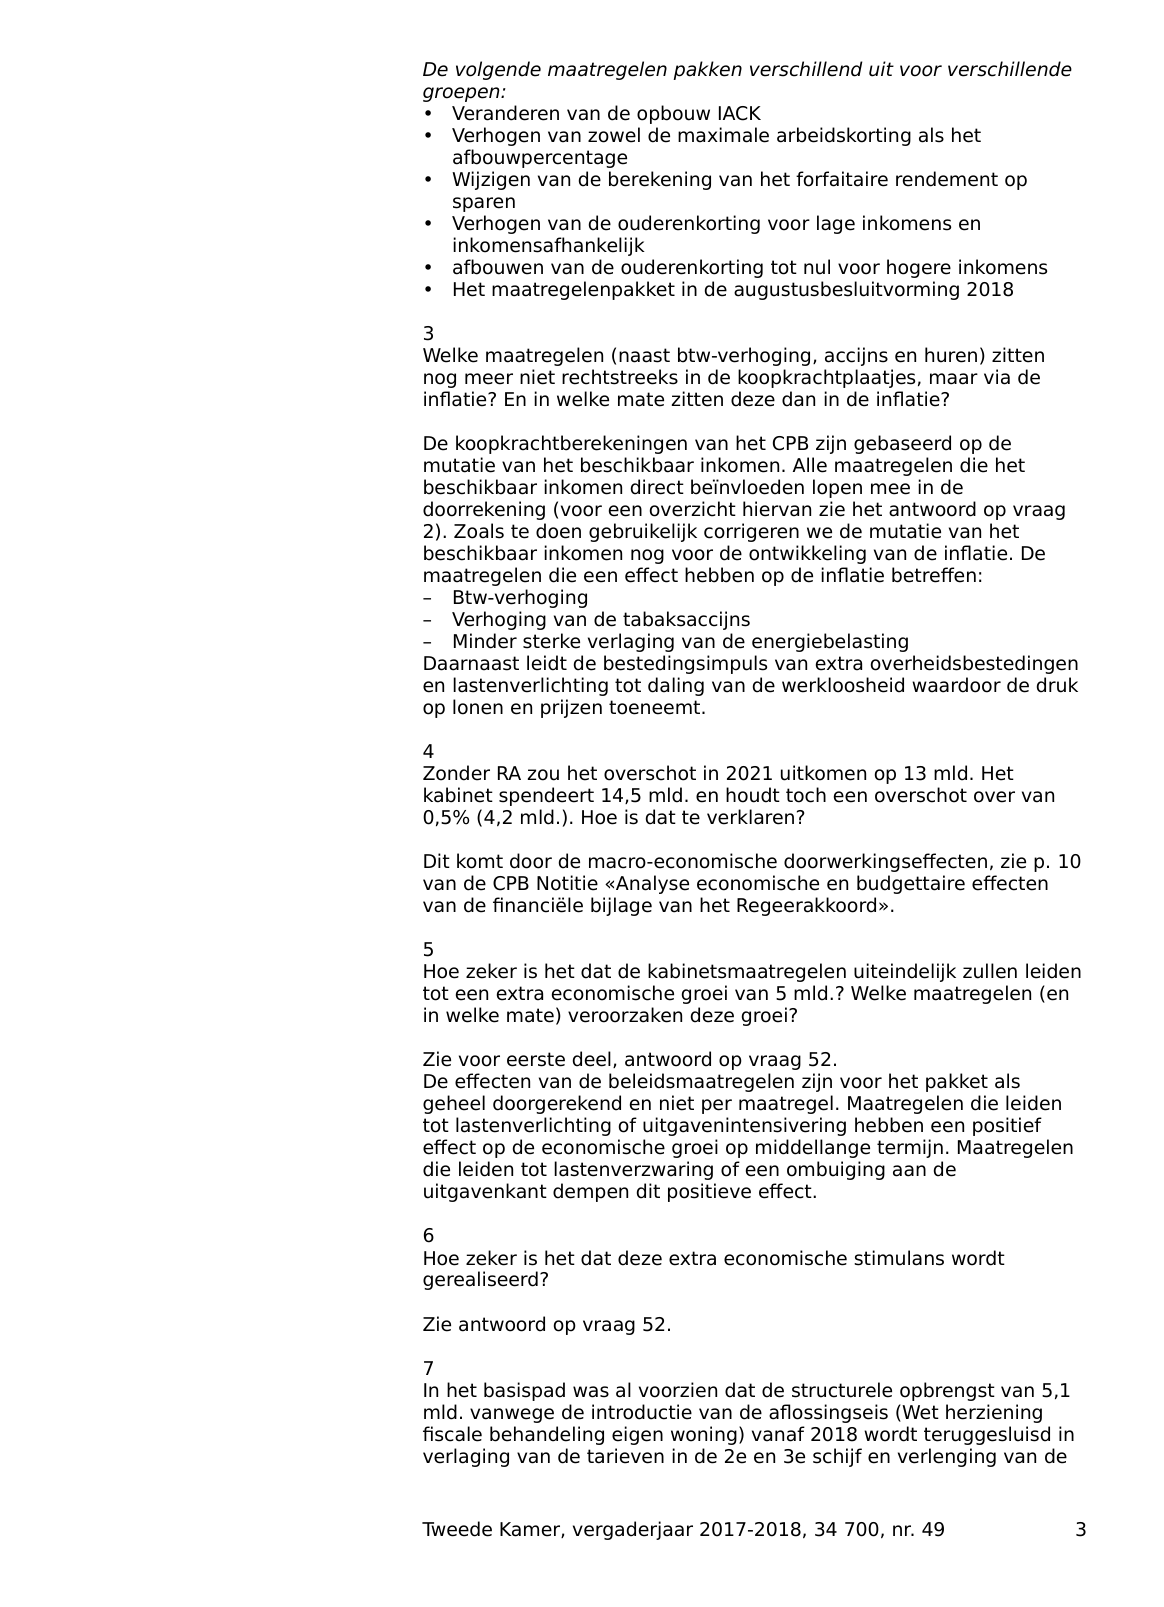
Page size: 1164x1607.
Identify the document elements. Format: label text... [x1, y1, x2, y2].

text 7 [422, 1358, 1087, 1380]
text 6 [422, 1225, 1087, 1247]
text • Verhogen van zowel de maximale arbeidskorting als het afbouwpercentage [422, 125, 1087, 169]
text De effecten van de beleidsmaatregelen zijn voor het pakket als geheel doorgerekend en niet per maatregel. Maatregelen die leiden tot lastenverlichting of uitgavenintensivering hebben een positief effect op de economische groei op middellange termijn. Maatregelen die leiden tot lastenverzwaring of een ombuiging aan de uitgavenkant dempen dit positieve effect. [422, 1071, 1087, 1203]
text Hoe zeker is het dat deze extra economische stimulans wordt gerealiseerd? [422, 1247, 1087, 1291]
text • Wijzigen van de berekening van het forfaitaire rendement op sparen [422, 169, 1087, 213]
text 5 [422, 939, 1087, 961]
text Zonder RA zou het overschot in 2021 uitkomen op 13 mld. Het kabinet spendeert 14,5 mld. en houdt toch een overschot over van 0,5% (4,2 mld.). Hoe is dat te verklaren? [422, 763, 1087, 829]
text • afbouwen van de ouderenkorting tot nul voor hogere inkomens [422, 257, 1087, 279]
text • Het maatregelenpakket in de augustusbesluitvorming 2018 [422, 279, 1087, 301]
text Dit komt door de macro-economische doorwerkingseffecten, zie p. 10 van de CPB Notitie «Analyse economische en budgettaire effecten van de financiële bijlage van het Regeerakkoord». [422, 851, 1087, 917]
text 4 [422, 741, 1087, 763]
text Daarnaast leidt de bestedingsimpuls van extra overheidsbestedingen en lastenverlichting tot daling van de werkloosheid waardoor de druk op lonen en prijzen toeneemt. [422, 653, 1087, 719]
text Zie voor eerste deel, antwoord op vraag 52. [422, 1049, 1087, 1071]
text 3 [422, 323, 1087, 345]
text De koopkrachtberekeningen van het CPB zijn gebaseerd op de mutatie van het beschikbaar inkomen. Alle maatregelen die het beschikbaar inkomen direct beïnvloeden lopen mee in de doorrekening (voor een overzicht hiervan zie het antwoord op vraag 2). Zoals te doen gebruikelijk corrigeren we de mutatie van het beschikbaar inkomen nog voor de ontwikkeling van de inflatie. De maatregelen die een effect hebben op de inflatie betreffen: [422, 433, 1087, 587]
text Welke maatregelen (naast btw-verhoging, accijns en huren) zitten nog meer niet rechtstreeks in de koopkrachtplaatjes, maar via de inflatie? En in welke mate zitten deze dan in de inflatie? [422, 345, 1087, 411]
text Zie antwoord op vraag 52. [422, 1313, 1087, 1336]
text • Veranderen van de opbouw IACK [422, 103, 1087, 125]
subtitle De volgende maatregelen pakken verschillend uit voor verschillende groepen: [422, 59, 1087, 103]
text • Verhogen van de ouderenkorting voor lage inkomens en inkomensafhankelijk [422, 213, 1087, 257]
text – Minder sterke verlaging van de energiebelasting [422, 631, 1087, 653]
text – Btw-verhoging [422, 587, 1087, 609]
text In het basispad was al voorzien dat de structurele opbrengst van 5,1 mld. vanwege de introductie van de aflossingseis (Wet herziening fiscale behandeling eigen woning) vanaf 2018 wordt teruggesluisd in verlaging van de tarieven in de 2e en 3e schijf en verlenging van de [422, 1380, 1087, 1468]
text – Verhoging van de tabaksaccijns [422, 609, 1087, 631]
text Hoe zeker is het dat de kabinetsmaatregelen uiteindelijk zullen leiden tot een extra economische groei van 5 mld.? Welke maatregelen (en in welke mate) veroorzaken deze groei? [422, 961, 1087, 1027]
